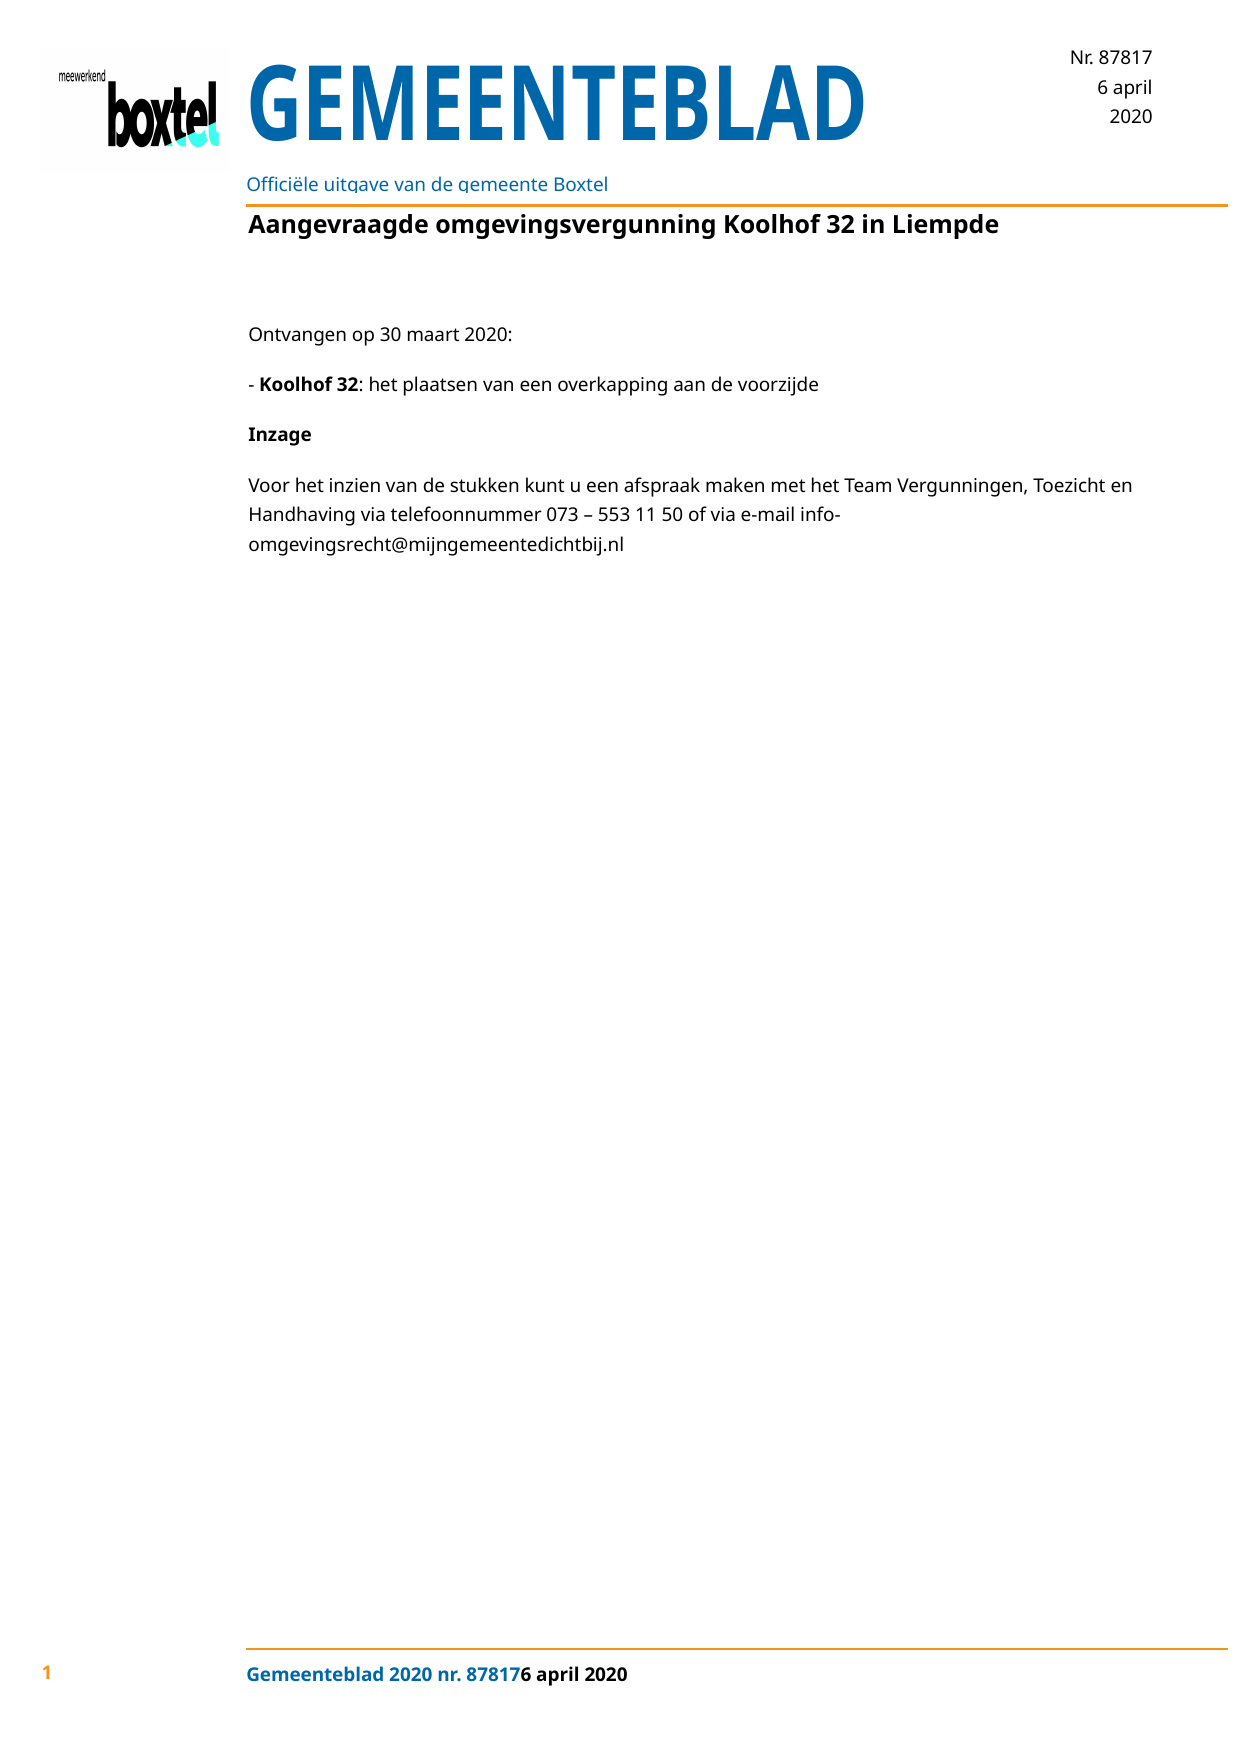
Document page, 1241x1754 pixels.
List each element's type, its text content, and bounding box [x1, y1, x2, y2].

text Inzage [248, 422, 1152, 447]
text Aangevraagde omgevingsvergunning Koolhof 32 in Liempde [248, 207, 1152, 241]
picture [41, 47, 231, 172]
text Voor het inzien van de stukken kunt u een afspraak maken met het Team Vergunningen, Toezicht en Handhaving via telefoonnummer 073 – 553 11 50 of via e-mail info-omgevingsrecht@mijngemeentedichtbij.nl [248, 472, 1152, 557]
text Ontvangen op 30 maart 2020: [248, 321, 1152, 346]
text - Koolhof 32: het plaatsen van een overkapping aan de voorzijde [248, 371, 1152, 397]
